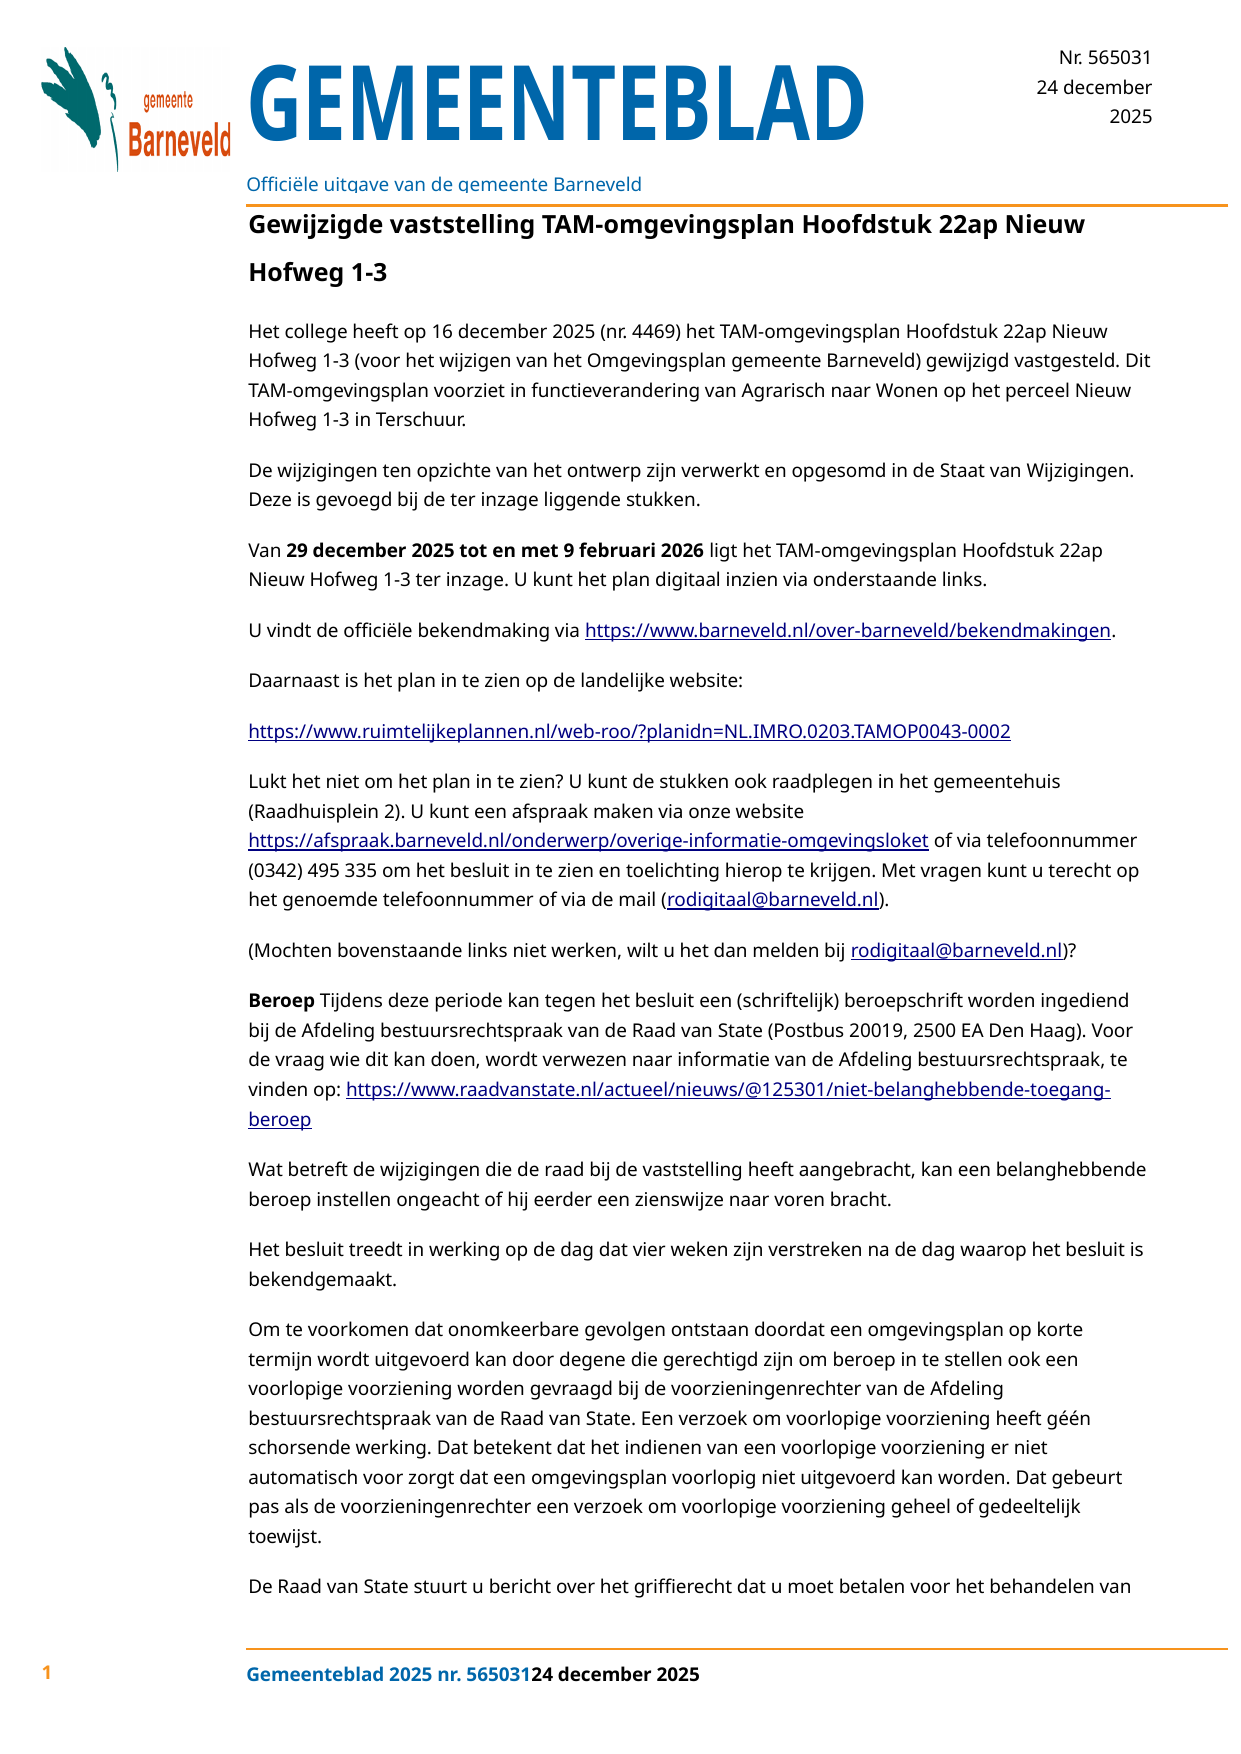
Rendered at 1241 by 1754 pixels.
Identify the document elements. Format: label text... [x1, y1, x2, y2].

text De wijzigingen ten opzichte van het ontwerp zijn verwerkt en opgesomd in de Staat van Wijzigingen. Deze is gevoegd bij de ter inzage liggende stukken. [248, 457, 1152, 512]
text Het besluit treedt in werking op de dag dat vier weken zijn verstreken na de dag waarop het besluit is bekendgemaakt. [248, 1236, 1152, 1292]
text Om te voorkomen dat onomkeerbare gevolgen ontstaan doordat een omgevingsplan op korte termijn wordt uitgevoerd kan door degene die gerechtigd zijn om beroep in te stellen ook een voorlopige voorziening worden gevraagd bij de voorzieningenrechter van de Afdeling bestuursrechtspraak van de Raad van State. Een verzoek om voorlopige voorziening heeft géén schorsende werking. Dat betekent dat het indienen van een voorlopige voorziening er niet automatisch voor zorgt dat een omgevingsplan voorlopig niet uitgevoerd kan worden. Dat gebeurt pas als de voorzieningenrechter een verzoek om voorlopige voorziening geheel of gedeeltelijk toewijst. [248, 1316, 1152, 1549]
text Daarnaast is het plan in te zien op de landelijke website: [248, 667, 1152, 693]
text Gewijzigde vaststelling TAM-omgevingsplan Hoofdstuk 22ap Nieuw Hofweg 1-3 [248, 207, 1152, 288]
text (Mochten bovenstaande links niet werken, wilt u het dan melden bij rodigitaal@barneveld.nl)? [248, 937, 1152, 963]
text Beroep Tijdens deze periode kan tegen het besluit een (schriftelijk) beroepschrift worden ingediend bij de Afdeling bestuursrechtspraak van de Raad van State (Postbus 20019, 2500 EA Den Haag). Voor de vraag wie dit kan doen, wordt verwezen naar informatie van de Afdeling bestuursrechtspraak, te vinden op: https://www.raadvanstate.nl/actueel/nieuws/@125301/niet-belanghebbende-toegang-beroep [248, 987, 1152, 1132]
text U vindt de officiële bekendmaking via https://www.barneveld.nl/over-barneveld/bekendmakingen. [248, 617, 1152, 643]
text Wat betreft de wijzigingen die de raad bij de vaststelling heeft aangebracht, kan een belanghebbende beroep instellen ongeacht of hij eerder een zienswijze naar voren bracht. [248, 1156, 1152, 1212]
text https://www.ruimtelijkeplannen.nl/web-roo/?planidn=NL.IMRO.0203.TAMOP0043-0002 [248, 718, 1152, 744]
text Lukt het niet om het plan in te zien? U kunt de stukken ook raadplegen in het gemeentehuis (Raadhuisplein 2). U kunt een afspraak maken via onze website https://afspraak.barneveld.nl/onderwerp/overige-informatie-omgevingsloket of via telefoonnummer (0342) 495 335 om het besluit in te zien en toelichting hierop te krijgen. Met vragen kunt u terecht op het genoemde telefoonnummer of via de mail (rodigitaal@barneveld.nl). [248, 768, 1152, 912]
picture [41, 47, 231, 172]
text De Raad van State stuurt u bericht over het griffierecht dat u moet betalen voor het behandelen van [248, 1574, 1152, 1599]
text Van 29 december 2025 tot en met 9 februari 2026 ligt het TAM-omgevingsplan Hoofdstuk 22ap Nieuw Hofweg 1-3 ter inzage. U kunt het plan digitaal inzien via onderstaande links. [248, 537, 1152, 592]
text Het college heeft op 16 december 2025 (nr. 4469) het TAM-omgevingsplan Hoofdstuk 22ap Nieuw Hofweg 1-3 (voor het wijzigen van het Omgevingsplan gemeente Barneveld) gewijzigd vastgesteld. Dit TAM-omgevingsplan voorziet in functieverandering van Agrarisch naar Wonen op het perceel Nieuw Hofweg 1-3 in Terschuur. [248, 318, 1152, 432]
